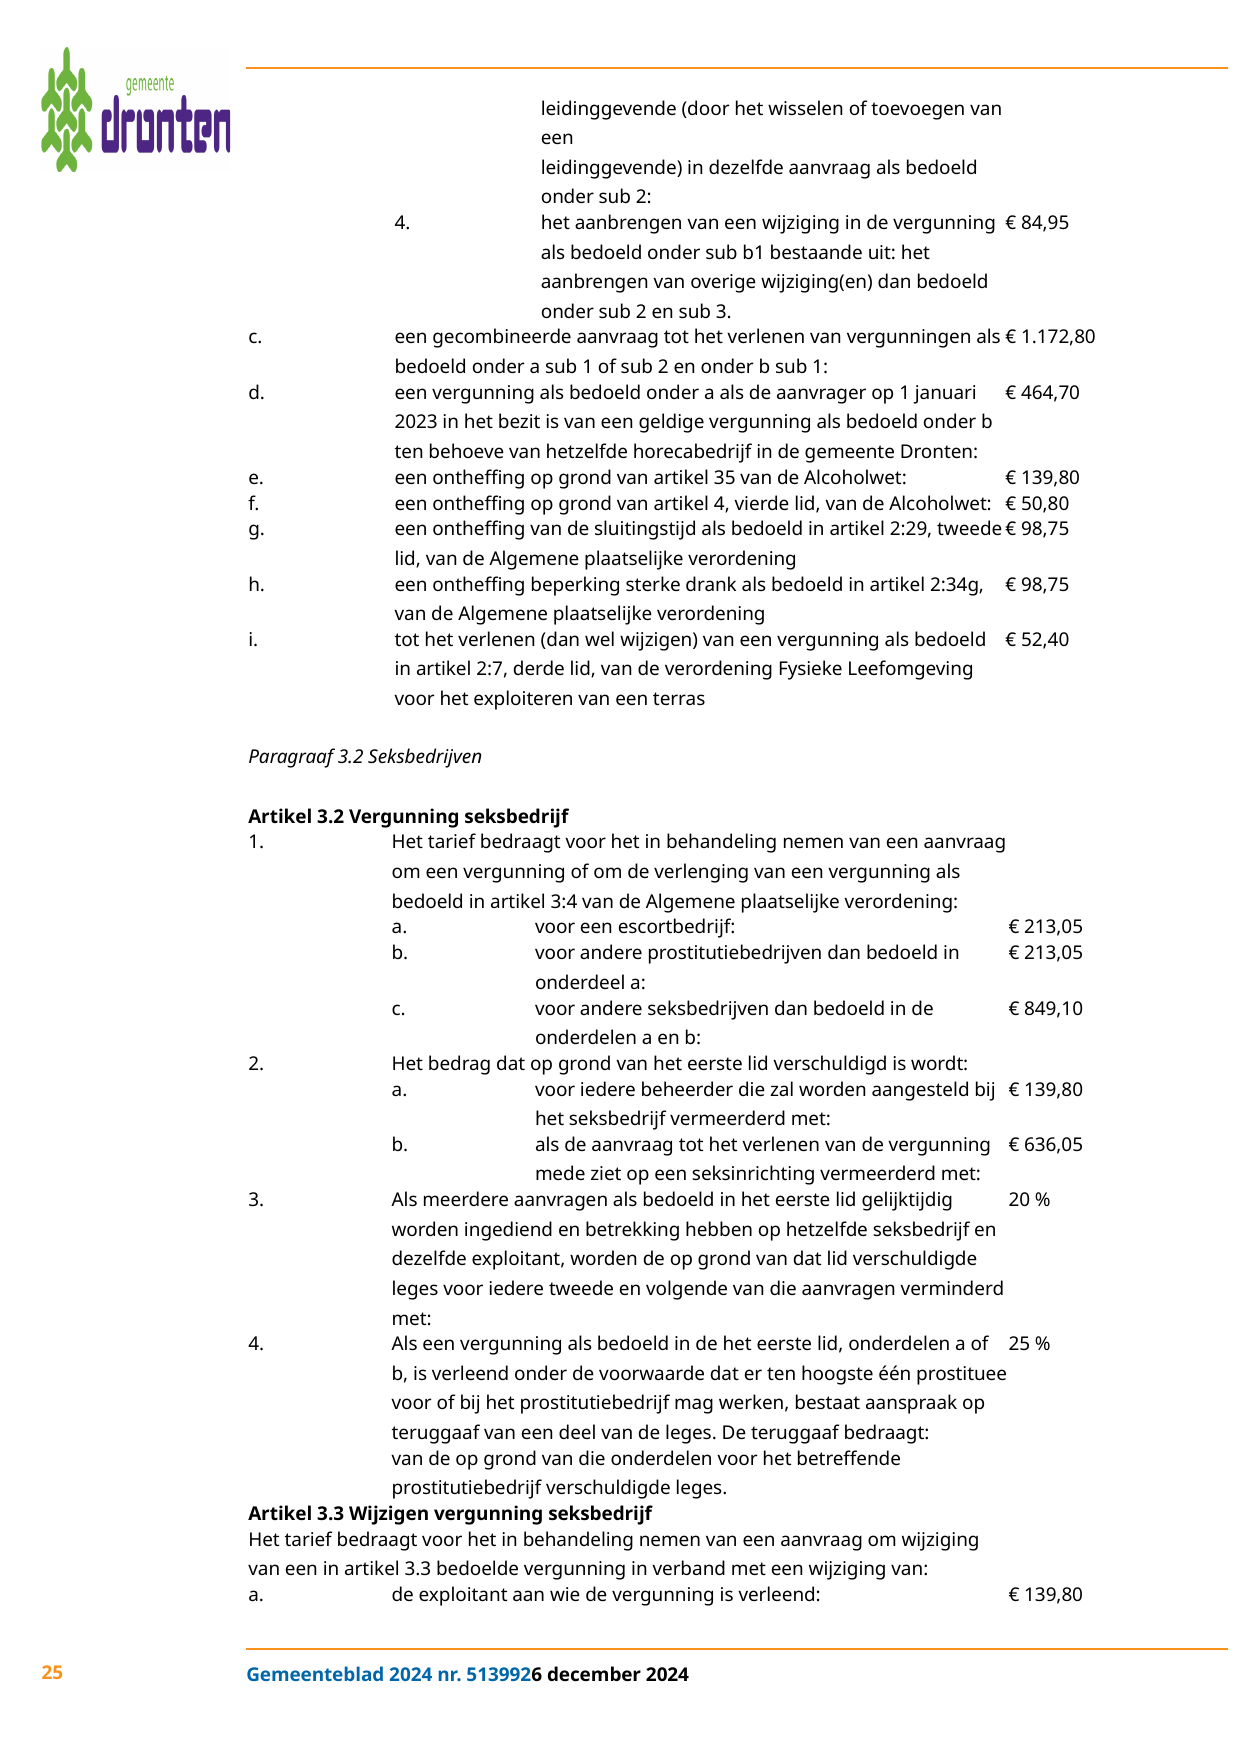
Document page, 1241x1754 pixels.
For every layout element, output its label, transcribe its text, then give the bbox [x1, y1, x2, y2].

table_cell [248, 1445, 391, 1500]
table_cell € 849,10 [1008, 995, 1152, 1050]
table_cell h. [248, 571, 394, 626]
table_cell f. [248, 490, 394, 515]
table_cell € 1.172,80 [1005, 324, 1152, 379]
table_cell voor iedere beheerder die zal worden aangesteld bij het seksbedrijf vermeerderd met: [535, 1076, 1008, 1131]
table_cell [248, 209, 394, 324]
table_cell b. [391, 1131, 535, 1186]
table_cell een ontheffing van de sluitingstijd als bedoeld in artikel 2:29, tweede lid, van de Algemene plaatselijke verordening [394, 515, 1005, 571]
table_cell € 139,80 [1008, 1076, 1152, 1131]
table_cell tot het verlenen (dan wel wijzigen) van een vergunning als bedoeld in artikel 2:7, derde lid, van de verordening Fysieke Leefomgeving voor het exploiteren van een terras [394, 626, 1005, 711]
table_cell als de aanvraag tot het verlenen van de vergunning mede ziet op een seksinrichting vermeerderd met: [535, 1131, 1008, 1186]
table_cell 20 % [1008, 1186, 1152, 1330]
table_cell [248, 1076, 391, 1131]
table_cell Als meerdere aanvragen als bedoeld in het eerste lid gelijktijdig worden ingediend en betrekking hebben op hetzelfde seksbedrijf en dezelfde exploitant, worden de op grond van dat lid verschuldigde leges voor iedere tweede en volgende van die aanvragen verminderd met: [391, 1186, 1008, 1330]
table_cell Het tarief bedraagt voor het in behandeling nemen van een aanvraag om wijziging van een in artikel 3.3 bedoelde vergunning in verband met een wijziging van: [248, 1526, 1008, 1581]
table_cell [1008, 1050, 1152, 1076]
table_cell 2. [248, 1050, 391, 1076]
table_cell c. [391, 995, 535, 1050]
table_cell een vergunning als bedoeld onder a als de aanvrager op 1 januari 2023 in het bezit is van een geldige vergunning als bedoeld onder b ten behoeve van hetzelfde horecabedrijf in de gemeente Dronten: [394, 379, 1005, 464]
table_cell Artikel 3.3 Wijzigen vergunning seksbedrijf [248, 1500, 1008, 1526]
table_cell i. [248, 626, 394, 711]
table_header [1008, 803, 1152, 829]
table_cell € 139,80 [1008, 1581, 1152, 1607]
table_cell Het bedrag dat op grond van het eerste lid verschuldigd is wordt: [391, 1050, 1008, 1076]
table_cell [248, 914, 391, 939]
table_cell [1008, 829, 1152, 914]
table_cell het aanbrengen van een wijziging in de vergunning als bedoeld onder sub b1 bestaande uit: het aanbrengen van overige wijziging(en) dan bedoeld onder sub 2 en sub 3. [541, 209, 1005, 324]
table_cell [394, 95, 541, 209]
table_cell 3. [248, 1186, 391, 1330]
table_cell € 139,80 [1005, 464, 1152, 490]
table_cell a. [248, 1581, 391, 1607]
table_cell [248, 939, 391, 995]
table_header Artikel 3.2 Vergunning seksbedrijf [248, 803, 1008, 829]
table_cell voor andere seksbedrijven dan bedoeld in de onderdelen a en b: [535, 995, 1008, 1050]
table_cell d. [248, 379, 394, 464]
table_cell 4. [394, 209, 541, 324]
table_cell 1. [248, 829, 391, 914]
table_cell een ontheffing beperking sterke drank als bedoeld in artikel 2:34g, van de Algemene plaatselijke verordening [394, 571, 1005, 626]
table_cell een ontheffing op grond van artikel 35 van de Alcoholwet: [394, 464, 1005, 490]
table_cell [1008, 1526, 1152, 1581]
table_cell g. [248, 515, 394, 571]
table_cell a. [391, 914, 535, 939]
table_cell € 84,95 [1005, 209, 1152, 324]
table_cell 4. [248, 1330, 391, 1445]
table_cell € 98,75 [1005, 515, 1152, 571]
picture [41, 47, 231, 172]
table_cell [1008, 1500, 1152, 1526]
table_cell Als een vergunning als bedoeld in de het eerste lid, onderdelen a of b, is verleend onder de voorwaarde dat er ten hoogste één prostituee voor of bij het prostitutiebedrijf mag werken, bestaat aanspraak op teruggaaf van een deel van de leges. De teruggaaf bedraagt: [391, 1330, 1008, 1445]
table_cell c. [248, 324, 394, 379]
table_cell [248, 1131, 391, 1186]
table_cell € 98,75 [1005, 571, 1152, 626]
table_cell a. [391, 1076, 535, 1131]
table_cell van de op grond van die onderdelen voor het betreffende prostitutiebedrijf verschuldigde leges. [391, 1445, 1008, 1500]
table_cell voor andere prostitutiebedrijven dan bedoeld in onderdeel a: [535, 939, 1008, 995]
table_cell [248, 995, 391, 1050]
table_cell € 52,40 [1005, 626, 1152, 711]
text Paragraaf 3.2 Seksbedrijven [248, 744, 1152, 769]
table_cell b. [391, 939, 535, 995]
table_cell leidinggevende (door het wisselen of toevoegen van een leidinggevende) in dezelfde aanvraag als bedoeld onder sub 2: [541, 95, 1005, 209]
table_cell de exploitant aan wie de vergunning is verleend: [391, 1581, 1008, 1607]
table_cell 25 % [1008, 1330, 1152, 1445]
table_cell een ontheffing op grond van artikel 4, vierde lid, van de Alcoholwet: [394, 490, 1005, 515]
table_cell [248, 95, 394, 209]
table_cell € 213,05 [1008, 939, 1152, 995]
table_cell € 50,80 [1005, 490, 1152, 515]
table_cell e. [248, 464, 394, 490]
table_cell [1005, 95, 1152, 209]
table_cell € 464,70 [1005, 379, 1152, 464]
table_cell een gecombineerde aanvraag tot het verlenen van vergunningen als bedoeld onder a sub 1 of sub 2 en onder b sub 1: [394, 324, 1005, 379]
table_cell [1008, 1445, 1152, 1500]
table_cell Het tarief bedraagt voor het in behandeling nemen van een aanvraag om een vergunning of om de verlenging van een vergunning als bedoeld in artikel 3:4 van de Algemene plaatselijke verordening: [391, 829, 1008, 914]
table_cell € 636,05 [1008, 1131, 1152, 1186]
table_cell voor een escortbedrijf: [535, 914, 1008, 939]
table_cell € 213,05 [1008, 914, 1152, 939]
